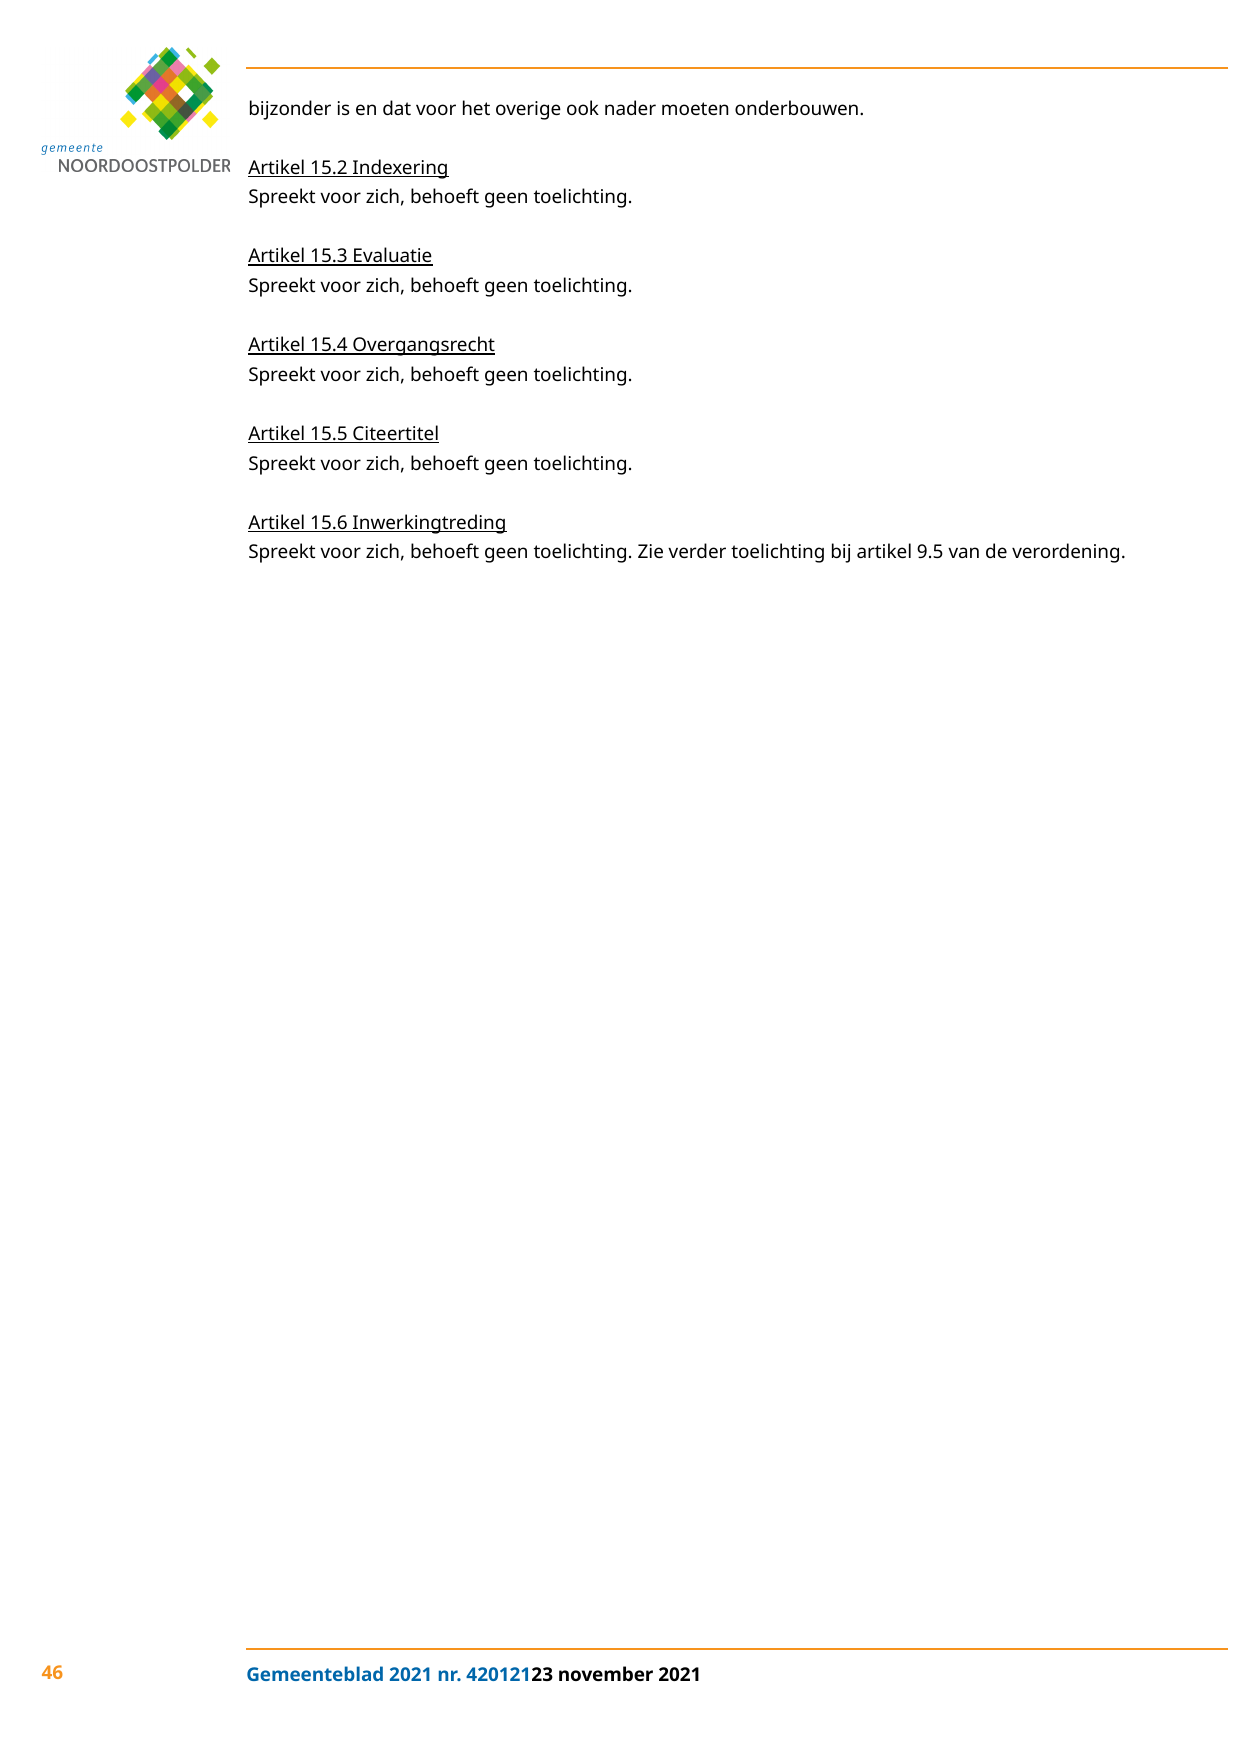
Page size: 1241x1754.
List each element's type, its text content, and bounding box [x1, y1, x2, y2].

text Spreekt voor zich, behoeft geen toelichting. [248, 272, 1152, 298]
text Artikel 15.2 Indexering [248, 154, 1152, 180]
text Spreekt voor zich, behoeft geen toelichting. [248, 361, 1152, 387]
text Spreekt voor zich, behoeft geen toelichting. Zie verder toelichting bij artikel 9.5 van de verordening. [248, 538, 1152, 564]
text Artikel 15.5 Citeertitel [248, 420, 1152, 446]
text Spreekt voor zich, behoeft geen toelichting. [248, 183, 1152, 209]
text Artikel 15.3 Evaluatie [248, 243, 1152, 268]
text Artikel 15.6 Inwerkingtreding [248, 509, 1152, 535]
picture [41, 47, 231, 172]
text Spreekt voor zich, behoeft geen toelichting. [248, 450, 1152, 476]
text bijzonder is en dat voor het overige ook nader moeten onderbouwen. [248, 95, 1152, 121]
text Artikel 15.4 Overgangsrecht [248, 331, 1152, 357]
